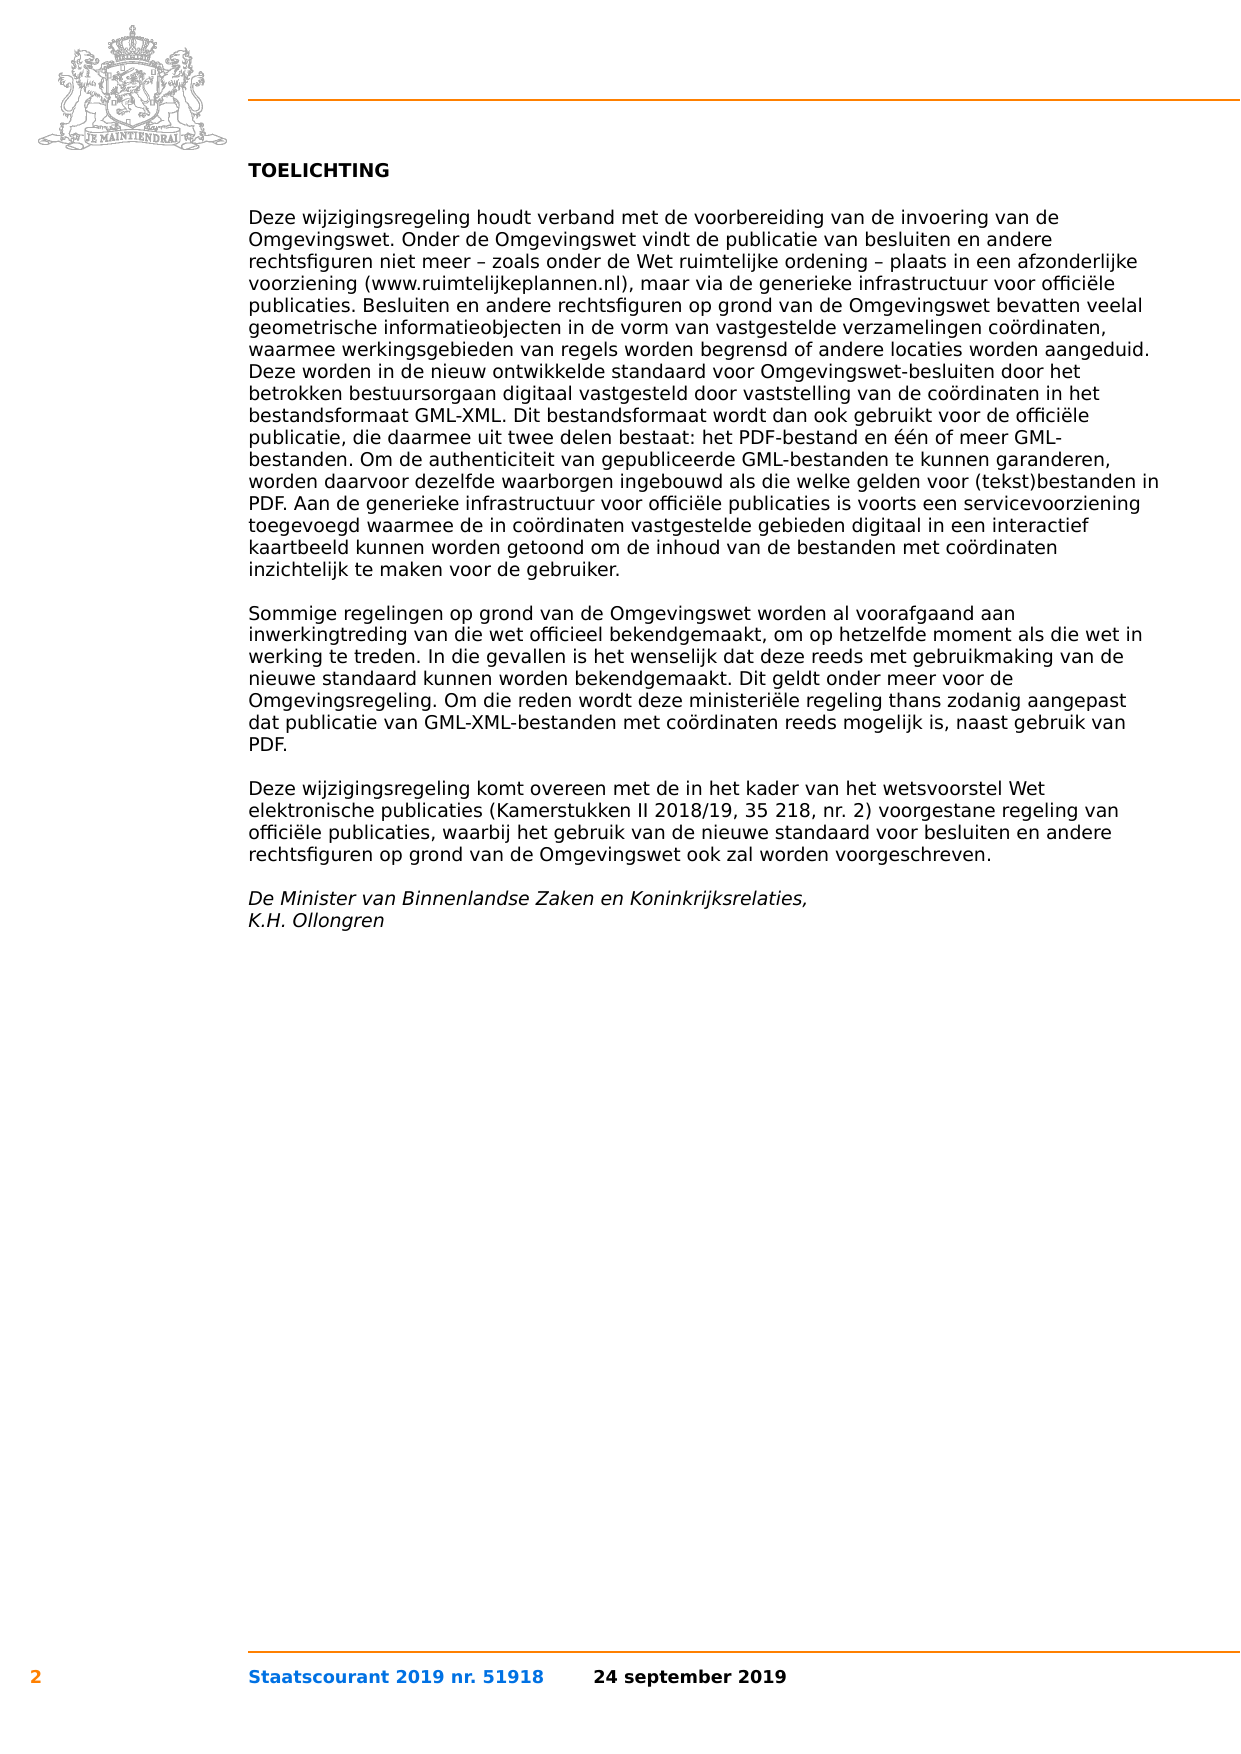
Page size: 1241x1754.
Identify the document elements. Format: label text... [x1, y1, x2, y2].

picture [38, 25, 227, 150]
text Sommige regelingen op grond van de Omgevingswet worden al voorafgaand aan inwerkingtreding van die wet officieel bekendgemaakt, om op hetzelfde moment als die wet in werking te treden. In die gevallen is het wenselijk dat deze reeds met gebruikmaking van de nieuwe standaard kunnen worden bekendgemaakt. Dit geldt onder meer voor de Omgevingsregeling. Om die reden wordt deze ministeriële regeling thans zodanig aangepast dat publicatie van GML-XML-bestanden met coördinaten reeds mogelijk is, naast gebruik van PDF. [248, 602, 1163, 756]
text De Minister van Binnenlandse Zaken en Koninkrijksrelaties, K.H. Ollongren [248, 888, 1163, 932]
text Deze wijzigingsregeling komt overeen met de in het kader van het wetsvoorstel Wet elektronische publicaties (Kamerstukken II 2018/19, 35 218, nr. 2) voorgestane regeling van officiële publicaties, waarbij het gebruik van de nieuwe standaard voor besluiten en andere rechtsfiguren op grond van de Omgevingswet ook zal worden voorgeschreven. [248, 778, 1163, 866]
text Deze wijzigingsregeling houdt verband met de voorbereiding van de invoering van de Omgevingswet. Onder de Omgevingswet vindt de publicatie van besluiten en andere rechtsfiguren niet meer – zoals onder de Wet ruimtelijke ordening – plaats in een afzonderlijke voorziening (www.ruimtelijkeplannen.nl), maar via de generieke infrastructuur voor officiële publicaties. Besluiten en andere rechtsfiguren op grond van de Omgevingswet bevatten veelal geometrische informatieobjecten in de vorm van vastgestelde verzamelingen coördinaten, waarmee werkingsgebieden van regels worden begrensd of andere locaties worden aangeduid. Deze worden in de nieuw ontwikkelde standaard voor Omgevingswet-besluiten door het betrokken bestuursorgaan digitaal vastgesteld door vaststelling van de coördinaten in het bestandsformaat GML-XML. Dit bestandsformaat wordt dan ook gebruikt voor de officiële publicatie, die daarmee uit twee delen bestaat: het PDF-bestand en één of meer GML-bestanden. Om de authenticiteit van gepubliceerde GML-bestanden te kunnen garanderen, worden daarvoor dezelfde waarborgen ingebouwd als die welke gelden voor (tekst)bestanden in PDF. Aan de generieke infrastructuur voor officiële publicaties is voorts een servicevoorziening toegevoegd waarmee de in coördinaten vastgestelde gebieden digitaal in een interactief kaartbeeld kunnen worden getoond om de inhoud van de bestanden met coördinaten inzichtelijk te maken voor de gebruiker. [248, 207, 1163, 581]
subtitle TOELICHTING [248, 160, 1163, 182]
